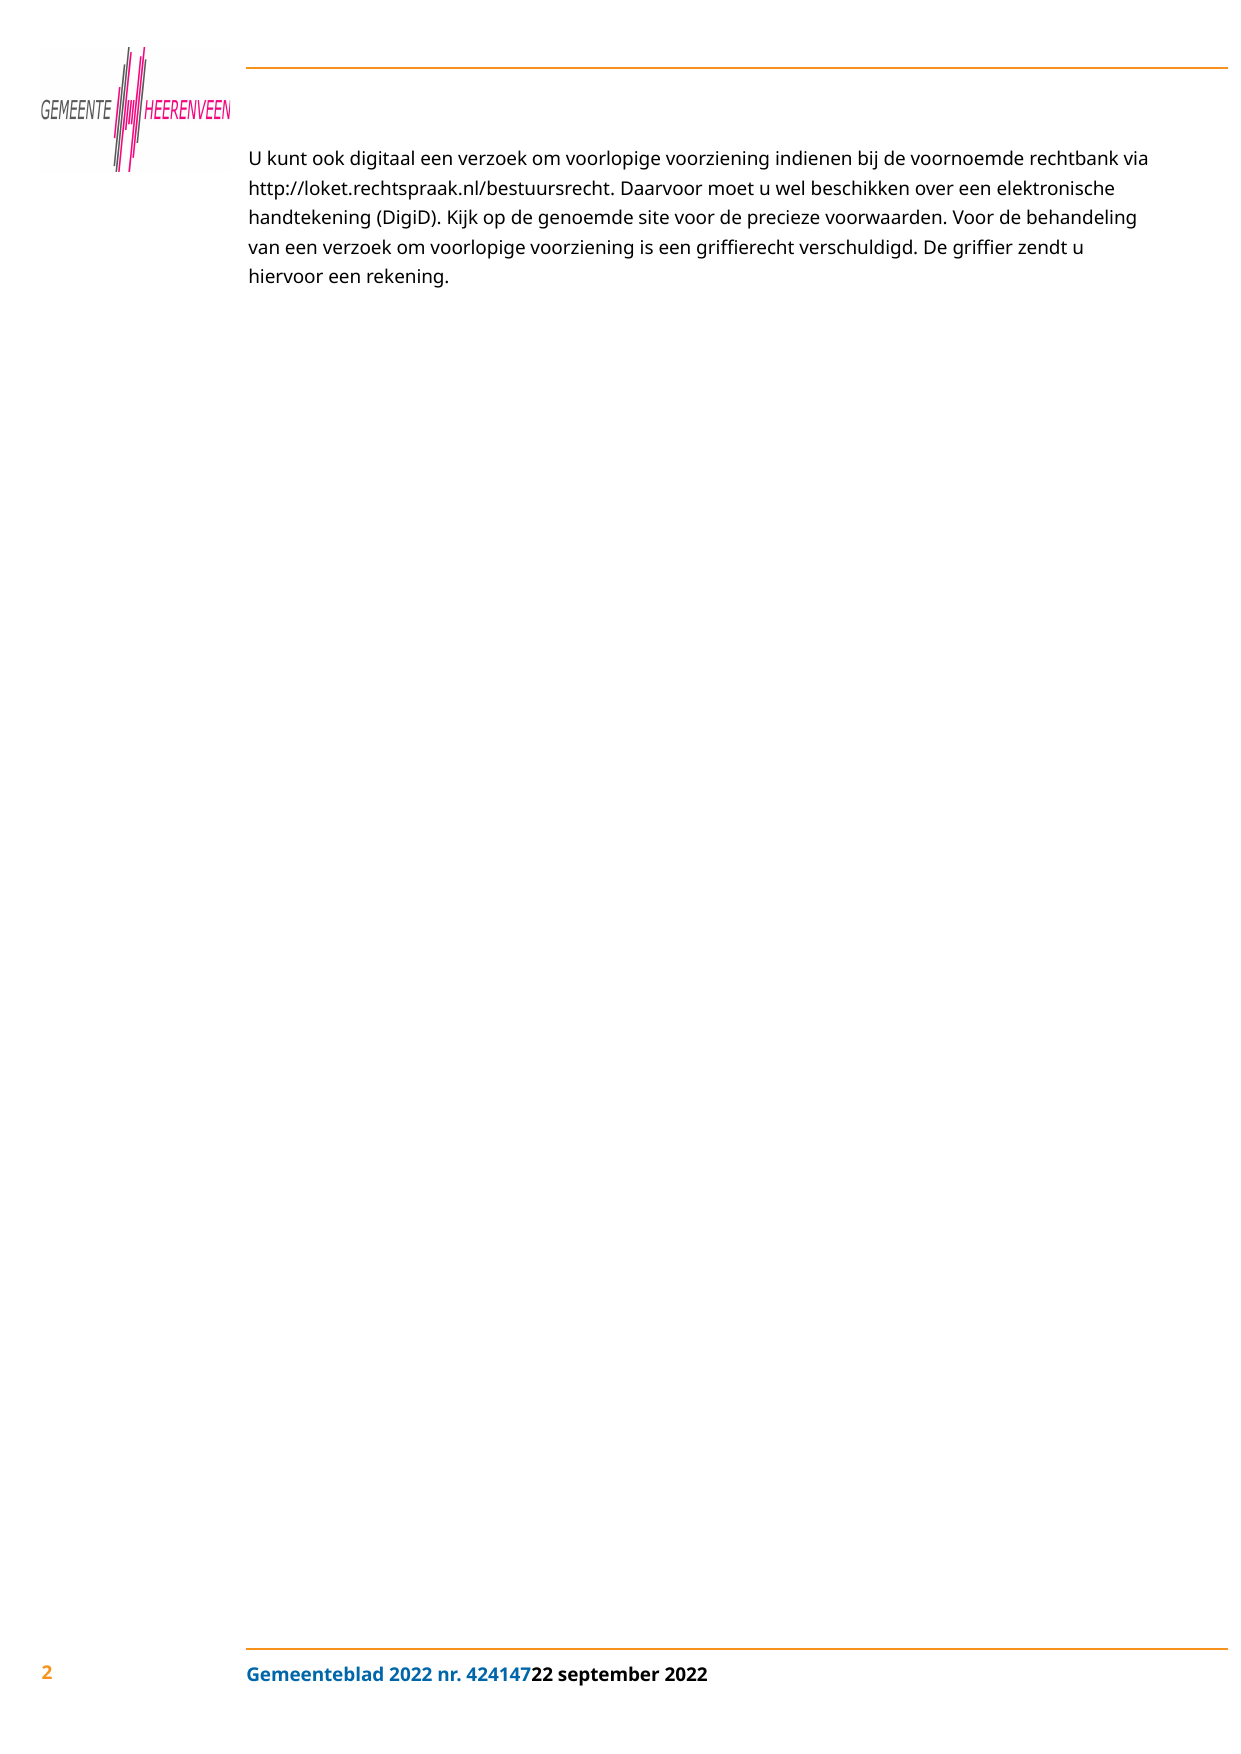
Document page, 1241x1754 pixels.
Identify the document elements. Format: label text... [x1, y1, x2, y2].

text U kunt ook digitaal een verzoek om voorlopige voorziening indienen bij de voornoemde rechtbank via http://loket.rechtspraak.nl/bestuursrecht. Daarvoor moet u wel beschikken over een elektronische handtekening (DigiD). Kijk op de genoemde site voor de precieze voorwaarden. Voor de behandeling van een verzoek om voorlopige voorziening is een griffierecht verschuldigd. De griffier zendt u hiervoor een rekening. [248, 145, 1152, 289]
picture [41, 47, 231, 172]
